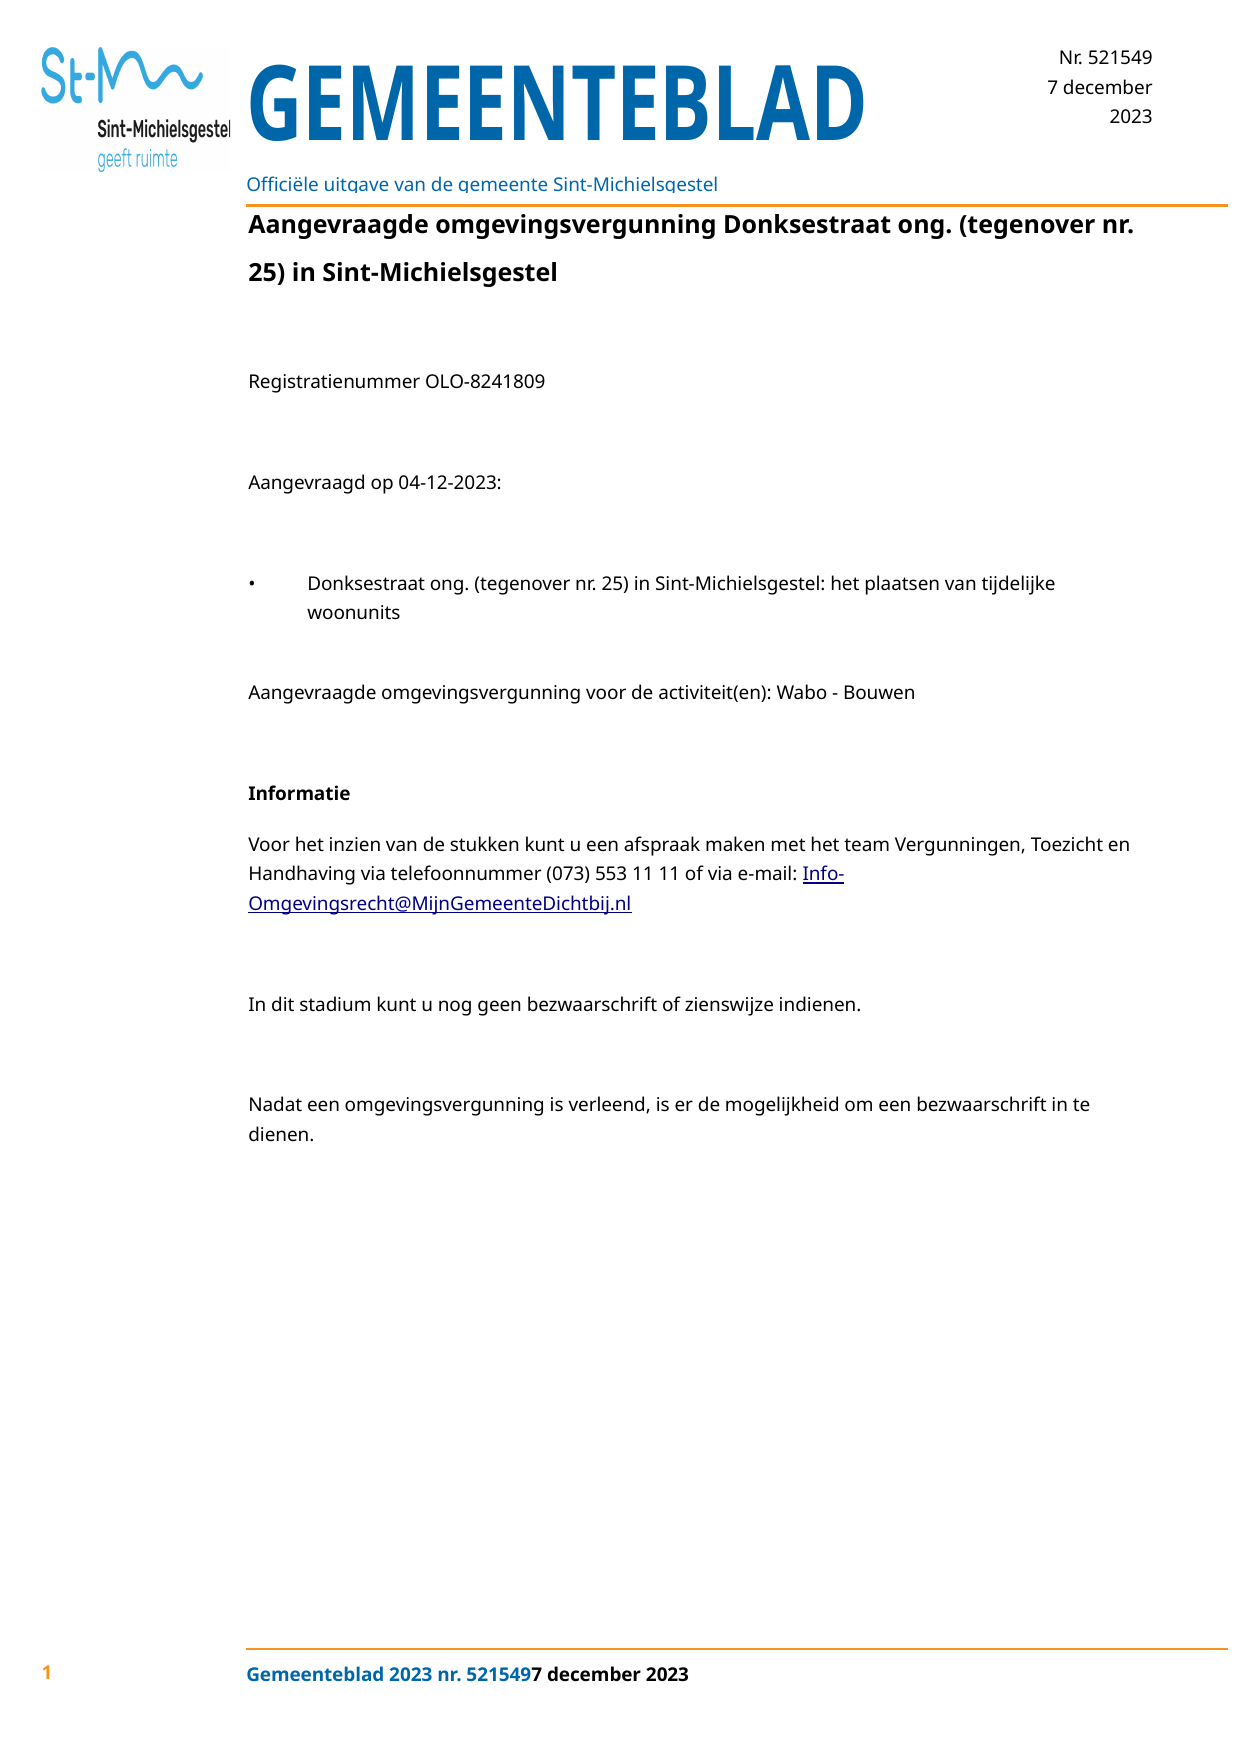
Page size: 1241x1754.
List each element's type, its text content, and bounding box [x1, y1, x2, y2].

text Nadat een omgevingsvergunning is verleend, is er de mogelijkheid om een bezwaarschrift in te dienen. [248, 1092, 1152, 1147]
text Aangevraagde omgevingsvergunning Donksestraat ong. (tegenover nr. 25) in Sint-Michielsgestel [248, 207, 1152, 288]
text Informatie [248, 780, 1152, 806]
text Registratienummer OLO-8241809 [248, 368, 1152, 394]
text In dit stadium kunt u nog geen bezwaarschrift of zienswijze indienen. [248, 991, 1152, 1017]
text Aangevraagd op 04-12-2023: [248, 469, 1152, 495]
text Aangevraagde omgevingsvergunning voor de activiteit(en): Wabo - Bouwen [248, 679, 1152, 705]
list Donksestraat ong. (tegenover nr. 25) in Sint-Michielsgestel: het plaatsen van tijdelijke woonunits [248, 570, 1152, 625]
text Voor het inzien van de stukken kunt u een afspraak maken met het team Vergunningen, Toezicht en Handhaving via telefoonnummer (073) 553 11 11 of via e-mail: Info-Omgevingsrecht@MijnGemeenteDichtbij.nl [248, 831, 1152, 916]
picture [41, 47, 231, 172]
